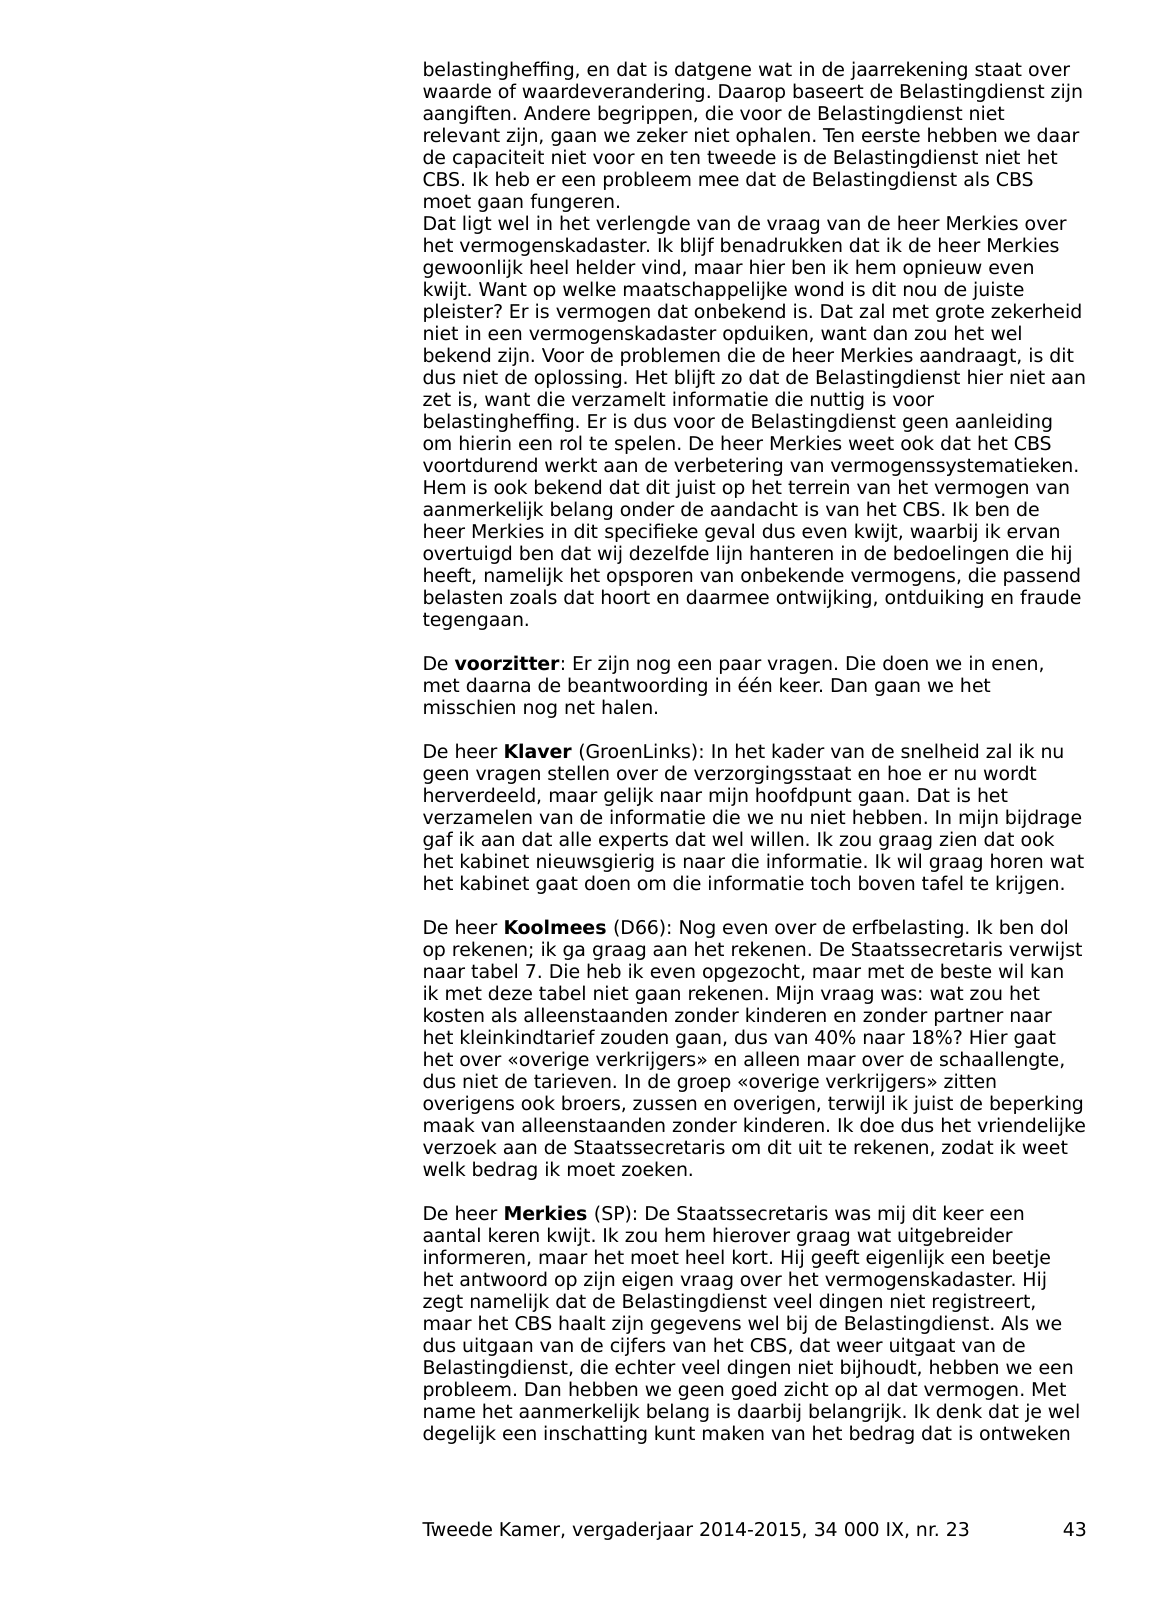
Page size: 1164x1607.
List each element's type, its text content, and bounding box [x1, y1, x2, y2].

text De heer Merkies (SP): De Staatssecretaris was mij dit keer een aantal keren kwijt. Ik zou hem hierover graag wat uitgebreider informeren, maar het moet heel kort. Hij geeft eigenlijk een beetje het antwoord op zijn eigen vraag over het vermogenskadaster. Hij zegt namelijk dat de Belastingdienst veel dingen niet registreert, maar het CBS haalt zijn gegevens wel bij de Belastingdienst. Als we dus uitgaan van de cijfers van het CBS, dat weer uitgaat van de Belastingdienst, die echter veel dingen niet bijhoudt, hebben we een probleem. Dan hebben we geen goed zicht op al dat vermogen. Met name het aanmerkelijk belang is daarbij belangrijk. Ik denk dat je wel degelijk een inschatting kunt maken van het bedrag dat is ontweken [422, 1203, 1087, 1444]
text De heer Klaver (GroenLinks): In het kader van de snelheid zal ik nu geen vragen stellen over de verzorgingsstaat en hoe er nu wordt herverdeeld, maar gelijk naar mijn hoofdpunt gaan. Dat is het verzamelen van de informatie die we nu niet hebben. In mijn bijdrage gaf ik aan dat alle experts dat wel willen. Ik zou graag zien dat ook het kabinet nieuwsgierig is naar die informatie. Ik wil graag horen wat het kabinet gaat doen om die informatie toch boven tafel te krijgen. [422, 741, 1087, 895]
text De voorzitter: Er zijn nog een paar vragen. Die doen we in enen, met daarna de beantwoording in één keer. Dan gaan we het misschien nog net halen. [422, 653, 1087, 719]
text belastingheffing, en dat is datgene wat in de jaarrekening staat over waarde of waardeverandering. Daarop baseert de Belastingdienst zijn aangiften. Andere begrippen, die voor de Belastingdienst niet relevant zijn, gaan we zeker niet ophalen. Ten eerste hebben we daar de capaciteit niet voor en ten tweede is de Belastingdienst niet het CBS. Ik heb er een probleem mee dat de Belastingdienst als CBS moet gaan fungeren. [422, 59, 1087, 213]
text Dat ligt wel in het verlengde van de vraag van de heer Merkies over het vermogenskadaster. Ik blijf benadrukken dat ik de heer Merkies gewoonlijk heel helder vind, maar hier ben ik hem opnieuw even kwijt. Want op welke maatschappelijke wond is dit nou de juiste pleister? Er is vermogen dat onbekend is. Dat zal met grote zekerheid niet in een vermogenskadaster opduiken, want dan zou het wel bekend zijn. Voor de problemen die de heer Merkies aandraagt, is dit dus niet de oplossing. Het blijft zo dat de Belastingdienst hier niet aan zet is, want die verzamelt informatie die nuttig is voor belastingheffing. Er is dus voor de Belastingdienst geen aanleiding om hierin een rol te spelen. De heer Merkies weet ook dat het CBS voortdurend werkt aan de verbetering van vermogenssystematieken. Hem is ook bekend dat dit juist op het terrein van het vermogen van aanmerkelijk belang onder de aandacht is van het CBS. Ik ben de heer Merkies in dit specifieke geval dus even kwijt, waarbij ik ervan overtuigd ben dat wij dezelfde lijn hanteren in de bedoelingen die hij heeft, namelijk het opsporen van onbekende vermogens, die passend belasten zoals dat hoort en daarmee ontwijking, ontduiking en fraude tegengaan. [422, 213, 1087, 631]
text De heer Koolmees (D66): Nog even over de erfbelasting. Ik ben dol op rekenen; ik ga graag aan het rekenen. De Staatssecretaris verwijst naar tabel 7. Die heb ik even opgezocht, maar met de beste wil kan ik met deze tabel niet gaan rekenen. Mijn vraag was: wat zou het kosten als alleenstaanden zonder kinderen en zonder partner naar het kleinkindtarief zouden gaan, dus van 40% naar 18%? Hier gaat het over «overige verkrijgers» en alleen maar over de schaallengte, dus niet de tarieven. In de groep «overige verkrijgers» zitten overigens ook broers, zussen en overigen, terwijl ik juist de beperking maak van alleenstaanden zonder kinderen. Ik doe dus het vriendelijke verzoek aan de Staatssecretaris om dit uit te rekenen, zodat ik weet welk bedrag ik moet zoeken. [422, 917, 1087, 1181]
